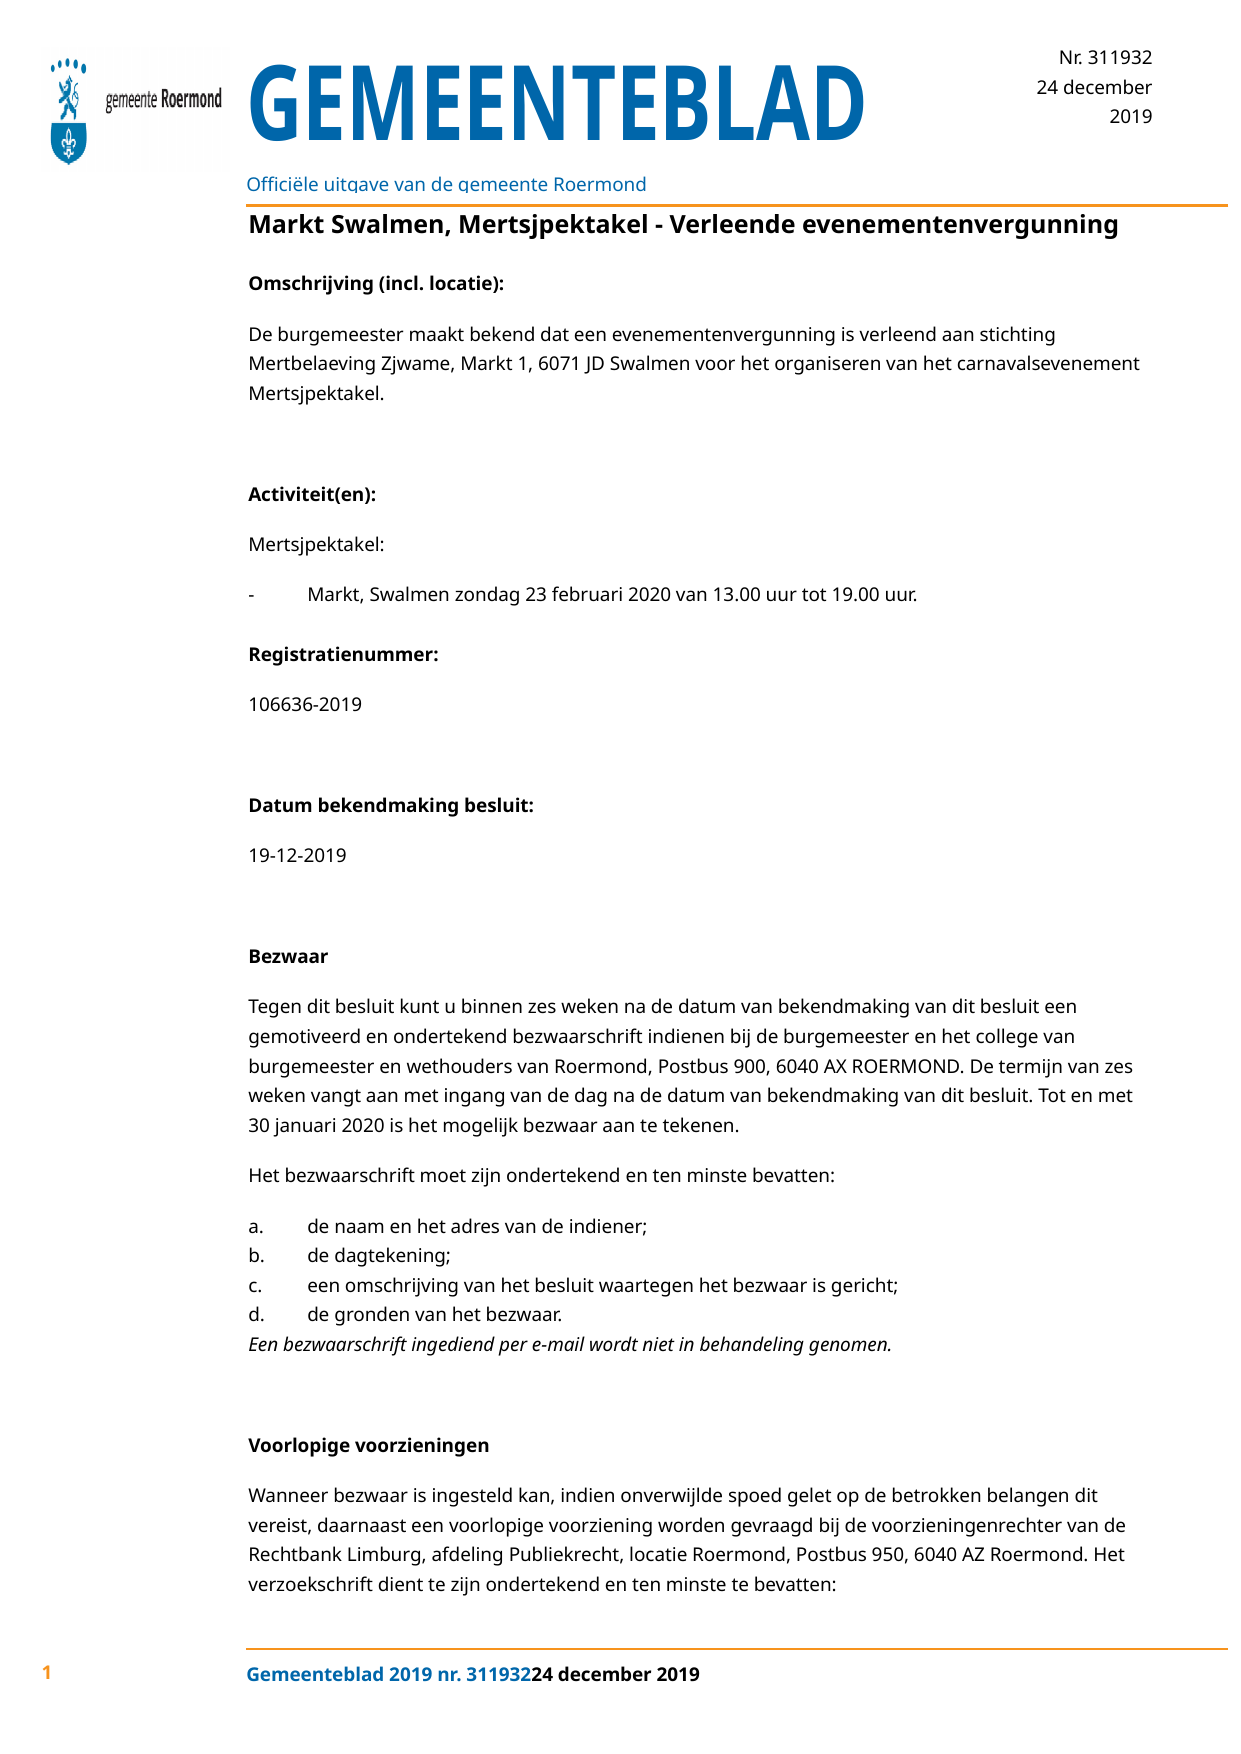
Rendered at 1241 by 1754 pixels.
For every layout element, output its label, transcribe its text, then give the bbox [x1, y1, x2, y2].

list de naam en het adres van de indiener; [248, 1213, 1152, 1238]
list Markt, Swalmen zondag 23 februari 2020 van 13.00 uur tot 19.00 uur. [248, 582, 1152, 607]
text Bezwaar [248, 943, 1152, 969]
text Voorlopige voorzieningen [248, 1432, 1152, 1458]
text De burgemeester maakt bekend dat een evenementenvergunning is verleend aan stichting Mertbelaeving Zjwame, Markt 1, 6071 JD Swalmen voor het organiseren van het carnavalsevenement Mertsjpektakel. [248, 321, 1152, 406]
text Registratienummer: [248, 641, 1152, 666]
text Wanneer bezwaar is ingesteld kan, indien onverwijlde spoed gelet op de betrokken belangen dit vereist, daarnaast een voorlopige voorziening worden gevraagd bij de voorzieningenrechter van de Rechtbank Limburg, afdeling Publiekrecht, locatie Roermond, Postbus 950, 6040 AZ Roermond. Het verzoekschrift dient te zijn ondertekend en ten minste te bevatten: [248, 1482, 1152, 1597]
text 19-12-2019 [248, 842, 1152, 868]
list de gronden van het bezwaar. [248, 1302, 1152, 1327]
text Omschrijving (incl. locatie): [248, 270, 1152, 296]
picture [41, 47, 231, 172]
text Markt Swalmen, Mertsjpektakel - Verleende evenementenvergunning [248, 207, 1152, 241]
text Het bezwaarschrift moet zijn ondertekend en ten minste bevatten: [248, 1162, 1152, 1188]
text Mertsjpektakel: [248, 531, 1152, 557]
list de dagtekening; [248, 1242, 1152, 1268]
text Datum bekendmaking besluit: [248, 792, 1152, 818]
text Een bezwaarschrift ingediend per e-mail wordt niet in behandeling genomen. [248, 1331, 1152, 1357]
list een omschrijving van het besluit waartegen het bezwaar is gericht; [248, 1272, 1152, 1298]
text Tegen dit besluit kunt u binnen zes weken na de datum van bekendmaking van dit besluit een gemotiveerd en ondertekend bezwaarschrift indienen bij de burgemeester en het college van burgemeester en wethouders van Roermond, Postbus 900, 6040 AX ROERMOND. De termijn van zes weken vangt aan met ingang van de dag na de datum van bekendmaking van dit besluit. Tot en met 30 januari 2020 is het mogelijk bezwaar aan te tekenen. [248, 994, 1152, 1138]
text 106636-2019 [248, 691, 1152, 717]
text Activiteit(en): [248, 481, 1152, 506]
